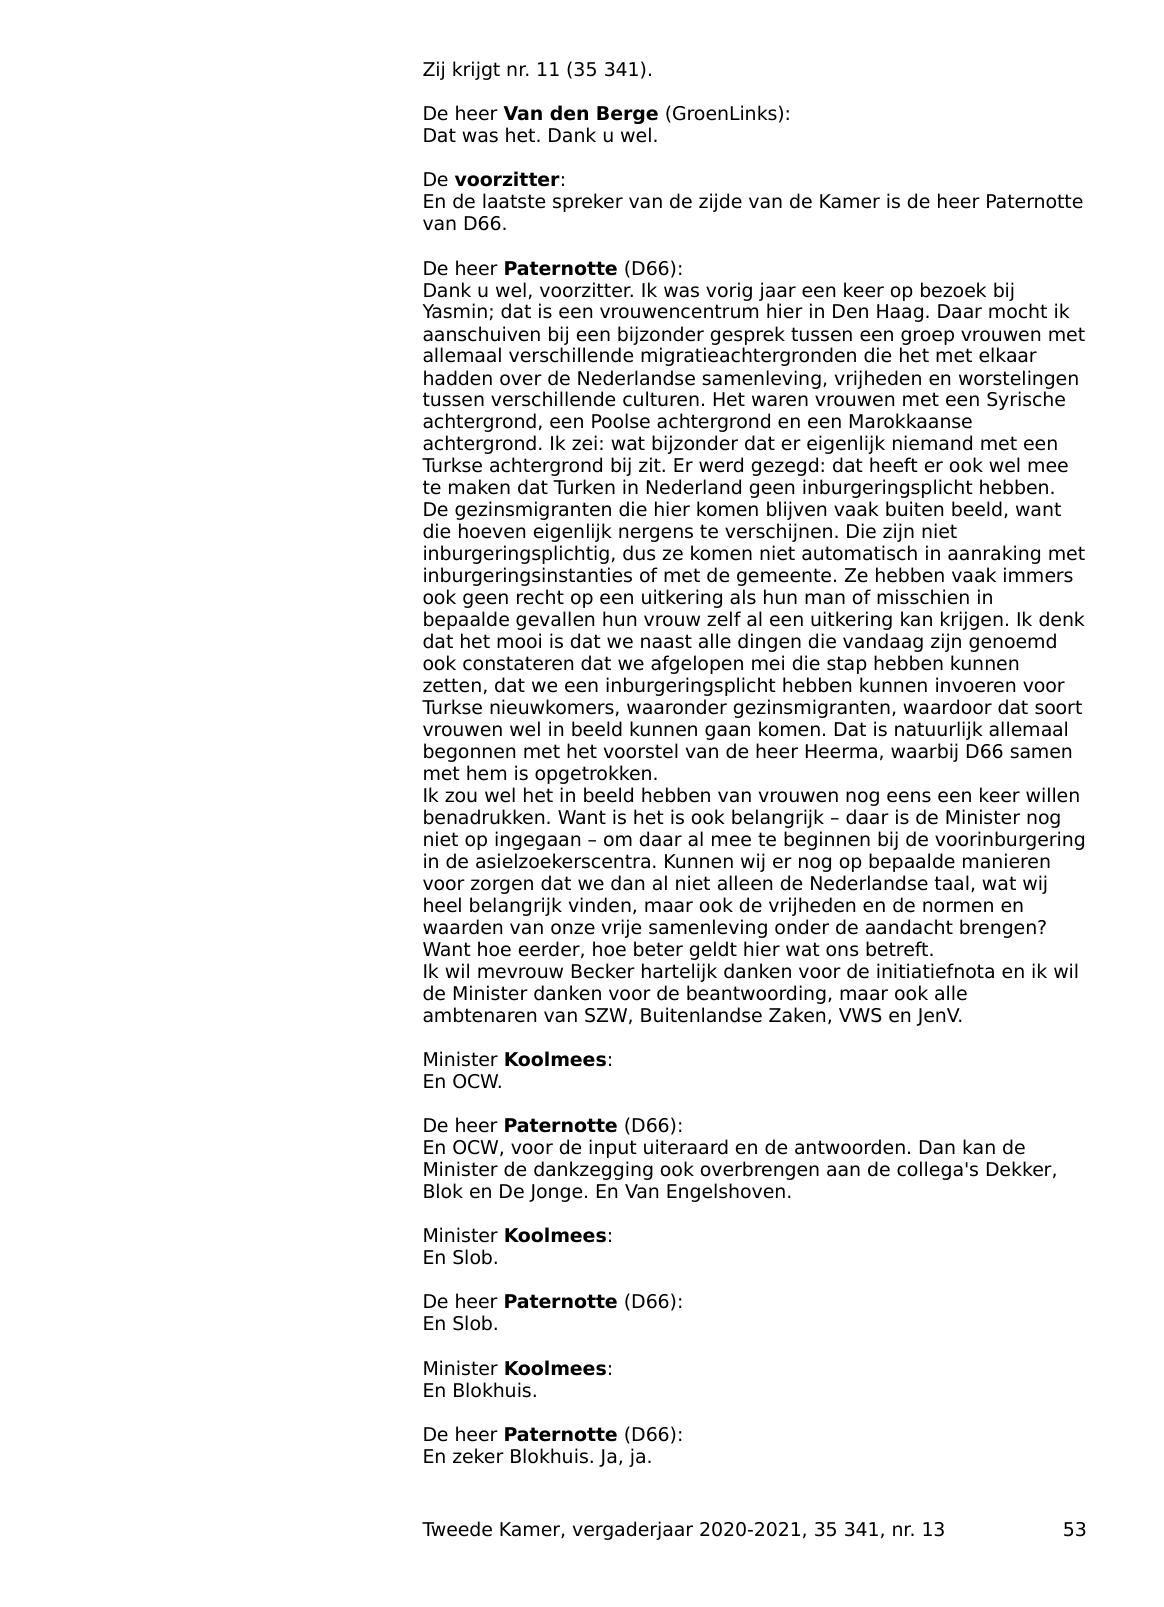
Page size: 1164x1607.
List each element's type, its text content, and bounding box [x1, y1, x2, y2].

text En Slob. [422, 1247, 1087, 1269]
text En OCW. [422, 1071, 1087, 1093]
text Minister Koolmees: [422, 1049, 1087, 1071]
text En Slob. [422, 1313, 1087, 1335]
text De heer Paternotte (D66): [422, 1115, 1087, 1137]
text Zij krijgt nr. 11 (35 341). [422, 59, 1087, 81]
text De heer Paternotte (D66): [422, 1424, 1087, 1446]
text De heer Paternotte (D66): [422, 257, 1087, 279]
text Minister Koolmees: [422, 1225, 1087, 1247]
text En Blokhuis. [422, 1379, 1087, 1401]
text Minister Koolmees: [422, 1357, 1087, 1379]
text De heer Van den Berge (GroenLinks): [422, 103, 1087, 125]
text En zeker Blokhuis. Ja, ja. [422, 1446, 1087, 1468]
text De heer Paternotte (D66): [422, 1291, 1087, 1313]
text Ik wil mevrouw Becker hartelijk danken voor de initiatiefnota en ik wil de Minister danken voor de beantwoording, maar ook alle ambtenaren van SZW, Buitenlandse Zaken, VWS en JenV. [422, 961, 1087, 1027]
text Dat was het. Dank u wel. [422, 125, 1087, 147]
text En OCW, voor de input uiteraard en de antwoorden. Dan kan de Minister de dankzegging ook overbrengen aan de collega's Dekker, Blok en De Jonge. En Van Engelshoven. [422, 1137, 1087, 1203]
text Ik zou wel het in beeld hebben van vrouwen nog eens een keer willen benadrukken. Want is het is ook belangrijk – daar is de Minister nog niet op ingegaan – om daar al mee te beginnen bij de voorinburgering in de asielzoekerscentra. Kunnen wij er nog op bepaalde manieren voor zorgen dat we dan al niet alleen de Nederlandse taal, wat wij heel belangrijk vinden, maar ook de vrijheden en de normen en waarden van onze vrije samenleving onder de aandacht brengen? Want hoe eerder, hoe beter geldt hier wat ons betreft. [422, 785, 1087, 961]
text En de laatste spreker van de zijde van de Kamer is de heer Paternotte van D66. [422, 191, 1087, 235]
text Dank u wel, voorzitter. Ik was vorig jaar een keer op bezoek bij Yasmin; dat is een vrouwencentrum hier in Den Haag. Daar mocht ik aanschuiven bij een bijzonder gesprek tussen een groep vrouwen met allemaal verschillende migratieachtergronden die het met elkaar hadden over de Nederlandse samenleving, vrijheden en worstelingen tussen verschillende culturen. Het waren vrouwen met een Syrische achtergrond, een Poolse achtergrond en een Marokkaanse achtergrond. Ik zei: wat bijzonder dat er eigenlijk niemand met een Turkse achtergrond bij zit. Er werd gezegd: dat heeft er ook wel mee te maken dat Turken in Nederland geen inburgeringsplicht hebben. De gezinsmigranten die hier komen blijven vaak buiten beeld, want die hoeven eigenlijk nergens te verschijnen. Die zijn niet inburgeringsplichtig, dus ze komen niet automatisch in aanraking met inburgeringsinstanties of met de gemeente. Ze hebben vaak immers ook geen recht op een uitkering als hun man of misschien in bepaalde gevallen hun vrouw zelf al een uitkering kan krijgen. Ik denk dat het mooi is dat we naast alle dingen die vandaag zijn genoemd ook constateren dat we afgelopen mei die stap hebben kunnen zetten, dat we een inburgeringsplicht hebben kunnen invoeren voor Turkse nieuwkomers, waaronder gezinsmigranten, waardoor dat soort vrouwen wel in beeld kunnen gaan komen. Dat is natuurlijk allemaal begonnen met het voorstel van de heer Heerma, waarbij D66 samen met hem is opgetrokken. [422, 279, 1087, 785]
text De voorzitter: [422, 169, 1087, 191]
